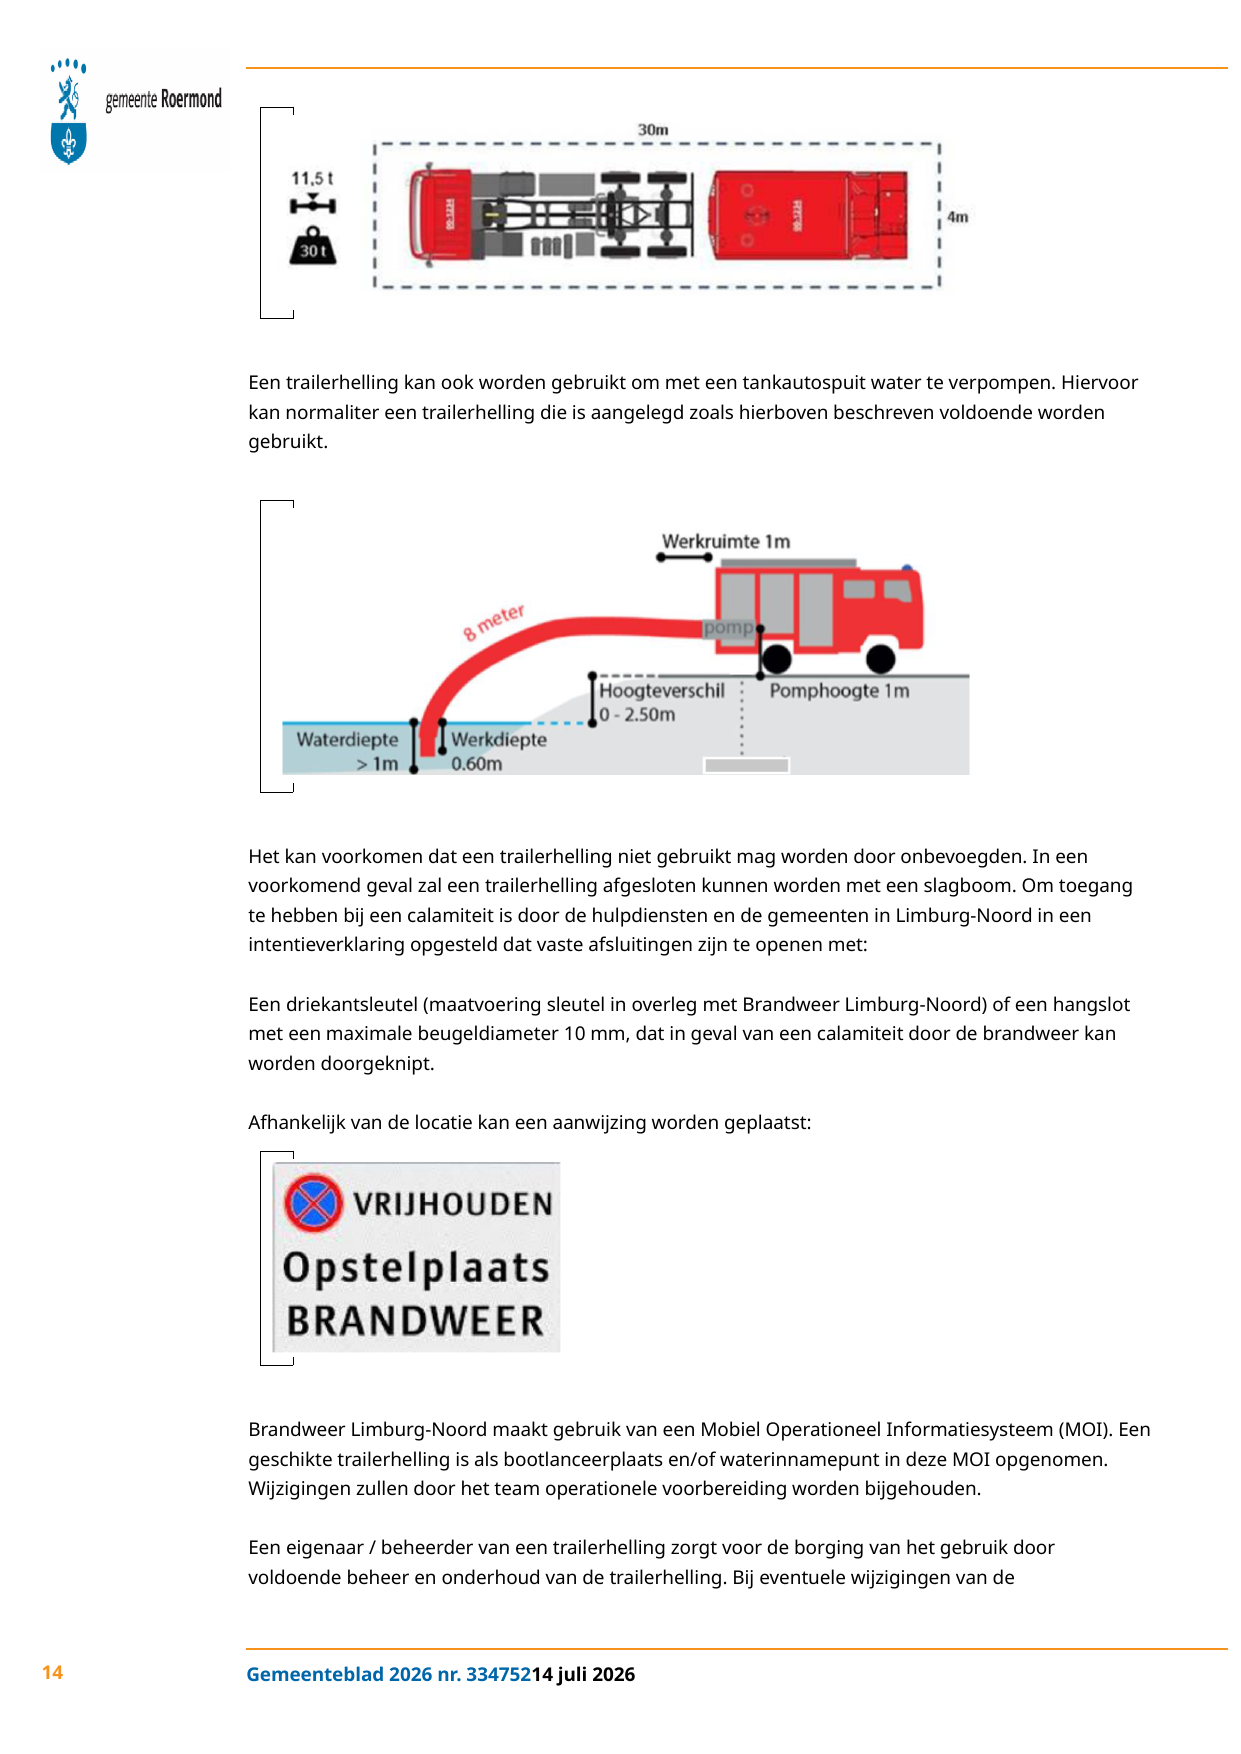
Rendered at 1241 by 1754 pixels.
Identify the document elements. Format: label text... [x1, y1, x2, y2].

text Afhankelijk van de locatie kan een aanwijzing worden geplaatst: [248, 1109, 1152, 1135]
text Het kan voorkomen dat een trailerhelling niet gebruikt mag worden door onbevoegden. In een voorkomend geval zal een trailerhelling afgesloten kunnen worden met een slagboom. Om toegang te hebben bij een calamiteit is door de hulpdiensten en de gemeenten in Limburg-Noord in een intentieverklaring opgesteld dat vaste afsluitingen zijn te openen met: [248, 843, 1152, 957]
text Brandweer Limburg-Noord maakt gebruik van een Mobiel Operationeel Informatiesysteem (MOI). Een geschikte trailerhelling is als bootlanceerplaats en/of waterinnamepunt in deze MOI opgenomen. Wijzigingen zullen door het team operationele voorbereiding worden bijgehouden. [248, 1416, 1152, 1501]
text Een trailerhelling kan ook worden gebruikt om met een tankautospuit water te verpompen. Hiervoor kan normaliter een trailerhelling die is aangelegd zoals hierboven beschreven voldoende worden gebruikt. [248, 369, 1152, 454]
picture [268, 508, 978, 783]
picture [268, 115, 978, 310]
picture [41, 47, 231, 172]
picture [268, 1159, 565, 1357]
text Een driekantsleutel (maatvoering sleutel in overleg met Brandweer Limburg-Noord) of een hangslot met een maximale beugeldiameter 10 mm, dat in geval van een calamiteit door de brandweer kan worden doorgeknipt. [248, 991, 1152, 1076]
text Een eigenaar / beheerder van een trailerhelling zorgt voor de borging van het gebruik door voldoende beheer en onderhoud van de trailerhelling. Bij eventuele wijzigingen van de [248, 1534, 1152, 1590]
